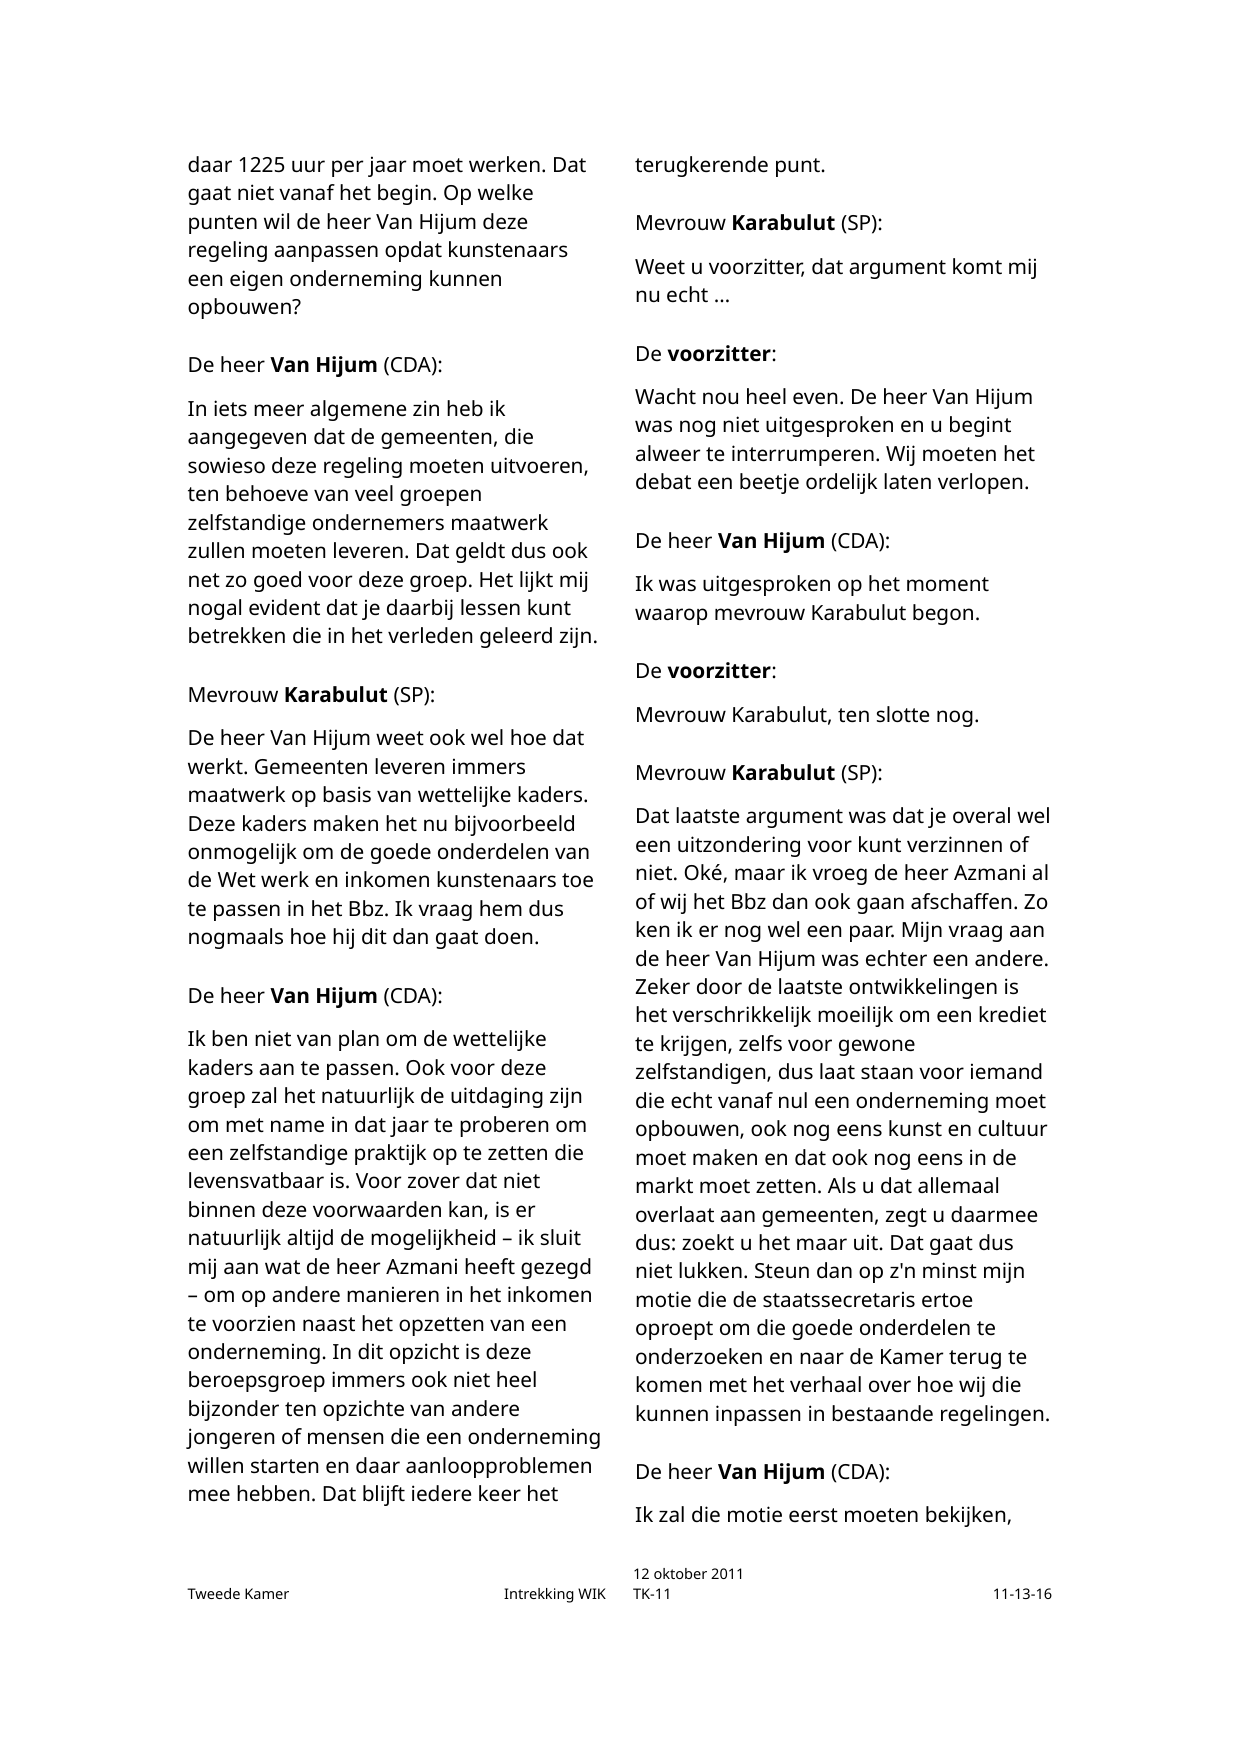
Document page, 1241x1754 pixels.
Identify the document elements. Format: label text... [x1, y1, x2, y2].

text Wacht nou heel even. De heer Van Hijum was nog niet uitgesproken en u begint alweer te interrumperen. Wij moeten het debat een beetje ordelijk laten verlopen. [635, 382, 1053, 496]
text De heer Van Hijum (CDA): [635, 1457, 1053, 1486]
text Ik was uitgesproken op het moment waarop mevrouw Karabulut begon. [635, 569, 1053, 626]
text terugkerende punt. [635, 150, 1053, 178]
text De voorzitter: [635, 339, 1053, 367]
text De heer Van Hijum (CDA): [635, 526, 1053, 554]
text In iets meer algemene zin heb ik aangegeven dat de gemeenten, die sowieso deze regeling moeten uitvoeren, ten behoeve van veel groepen zelfstandige ondernemers maatwerk zullen moeten leveren. Dat geldt dus ook net zo goed voor deze groep. Het lijkt mij nogal evident dat je daarbij lessen kunt betrekken die in het verleden geleerd zijn. [187, 394, 605, 650]
text Ik ben niet van plan om de wettelijke kaders aan te passen. Ook voor deze groep zal het natuurlijk de uitdaging zijn om met name in dat jaar te proberen om een zelfstandige praktijk op te zetten die levensvatbaar is. Voor zover dat niet binnen deze voorwaarden kan, is er natuurlijk altijd de mogelijkheid – ik sluit mij aan wat de heer Azmani heeft gezegd – om op andere manieren in het inkomen te voorzien naast het opzetten van een onderneming. In dit opzicht is deze beroepsgroep immers ook niet heel bijzonder ten opzichte van andere jongeren of mensen die een onderneming willen starten en daar aanloopproblemen mee hebben. Dat blijft iedere keer het [187, 1024, 605, 1508]
text Mevrouw Karabulut (SP): [635, 758, 1053, 787]
text De heer Van Hijum weet ook wel hoe dat werkt. Gemeenten leveren immers maatwerk op basis van wettelijke kaders. Deze kaders maken het nu bijvoorbeeld onmogelijk om de goede onderdelen van de Wet werk en inkomen kunstenaars toe te passen in het Bbz. Ik vraag hem dus nogmaals hoe hij dit dan gaat doen. [187, 723, 605, 951]
text daar 1225 uur per jaar moet werken. Dat gaat niet vanaf het begin. Op welke punten wil de heer Van Hijum deze regeling aanpassen opdat kunstenaars een eigen onderneming kunnen opbouwen? [187, 150, 605, 321]
text Dat laatste argument was dat je overal wel een uitzondering voor kunt verzinnen of niet. Oké, maar ik vroeg de heer Azmani al of wij het Bbz dan ook gaan afschaffen. Zo ken ik er nog wel een paar. Mijn vraag aan de heer Van Hijum was echter een andere. Zeker door de laatste ontwikkelingen is het verschrikkelijk moeilijk om een krediet te krijgen, zelfs voor gewone zelfstandigen, dus laat staan voor iemand die echt vanaf nul een onderneming moet opbouwen, ook nog eens kunst en cultuur moet maken en dat ook nog eens in de markt moet zetten. Als u dat allemaal overlaat aan gemeenten, zegt u daarmee dus: zoekt u het maar uit. Dat gaat dus niet lukken. Steun dan op z'n minst mijn motie die de staatssecretaris ertoe oproept om die goede onderdelen te onderzoeken en naar de Kamer terug te komen met het verhaal over hoe wij die kunnen inpassen in bestaande regelingen. [635, 802, 1053, 1427]
text Ik zal die motie eerst moeten bekijken, [635, 1501, 1053, 1529]
text Mevrouw Karabulut (SP): [635, 208, 1053, 237]
text De heer Van Hijum (CDA): [187, 981, 605, 1009]
text Mevrouw Karabulut (SP): [187, 680, 605, 708]
text Weet u voorzitter, dat argument komt mij nu echt … [635, 252, 1053, 309]
text De heer Van Hijum (CDA): [187, 351, 605, 379]
text Mevrouw Karabulut, ten slotte nog. [635, 700, 1053, 728]
text De voorzitter: [635, 656, 1053, 685]
